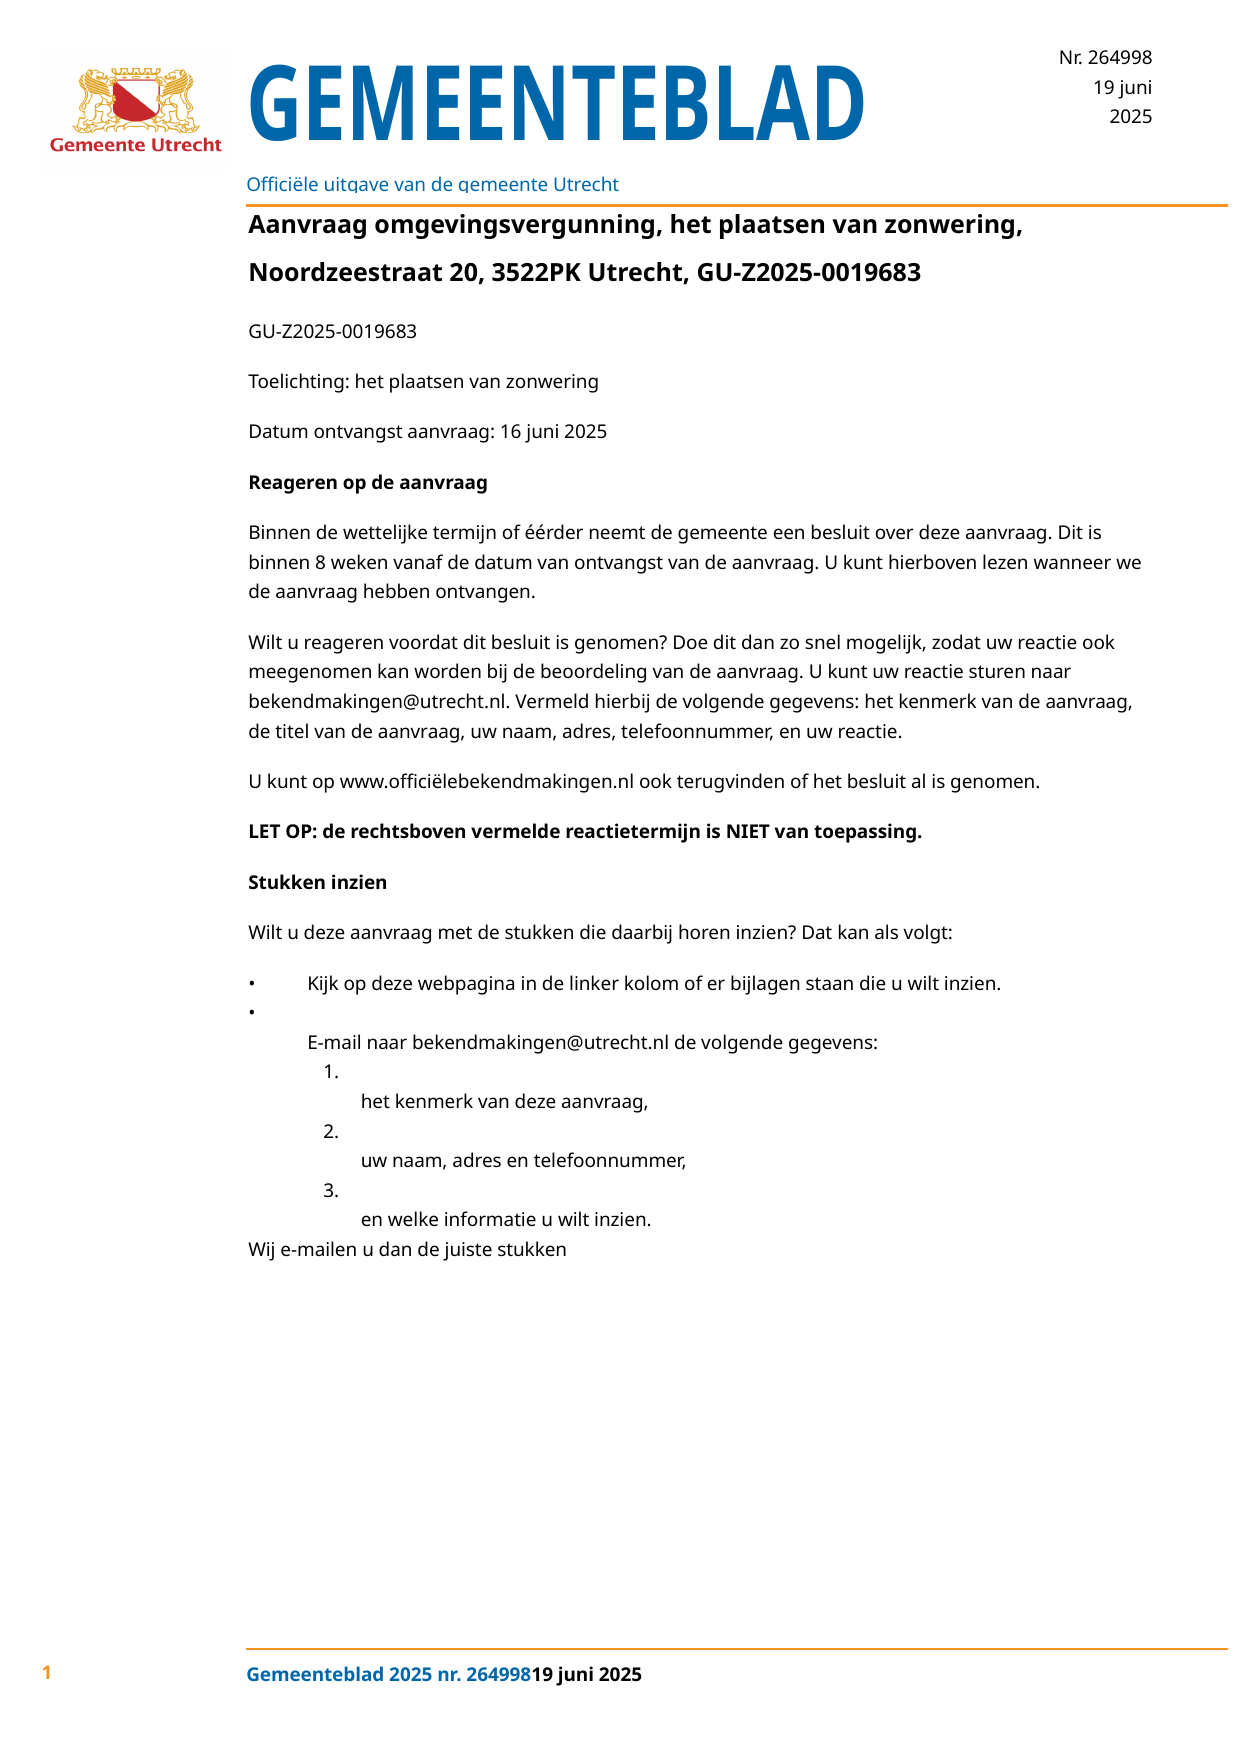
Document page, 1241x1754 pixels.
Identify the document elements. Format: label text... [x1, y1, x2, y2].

text Wij e-mailen u dan de juiste stukken [248, 1236, 1152, 1262]
text Binnen de wettelijke termijn of éérder neemt de gemeente een besluit over deze aanvraag. Dit is binnen 8 weken vanaf de datum van ontvangst van de aanvraag. U kunt hierboven lezen wanneer we de aanvraag hebben ontvangen. [248, 519, 1152, 604]
text Stukken inzien [248, 869, 1152, 895]
text Aanvraag omgevingsvergunning, het plaatsen van zonwering, Noordzeestraat 20, 3522PK Utrecht, GU-Z2025-0019683 [248, 207, 1152, 288]
text Wilt u deze aanvraag met de stukken die daarbij horen inzien? Dat kan als volgt: [248, 919, 1152, 945]
list en welke informatie u wilt inzien. [323, 1207, 1152, 1232]
text Wilt u reageren voordat dit besluit is genomen? Doe dit dan zo snel mogelijk, zodat uw reactie ook meegenomen kan worden bij de beoordeling van de aanvraag. U kunt uw reactie sturen naar bekendmakingen@utrecht.nl. Vermeld hierbij de volgende gegevens: het kenmerk van de aanvraag, de titel van de aanvraag, uw naam, adres, telefoonnummer, en uw reactie. [248, 629, 1152, 744]
list Kijk op deze webpagina in de linker kolom of er bijlagen staan die u wilt inzien. [248, 970, 1152, 996]
text LET OP: de rechtsboven vermelde reactietermijn is NIET van toepassing. [248, 819, 1152, 844]
text Toelichting: het plaatsen van zonwering [248, 368, 1152, 394]
text U kunt op www.officiëlebekendmakingen.nl ook terugvinden of het besluit al is genomen. [248, 768, 1152, 794]
list het kenmerk van deze aanvraag, [323, 1088, 1152, 1114]
picture [41, 47, 231, 172]
list E-mail naar bekendmakingen@utrecht.nl de volgende gegevens: [248, 1029, 1152, 1055]
list uw naam, adres en telefoonnummer, [323, 1147, 1152, 1173]
text Datum ontvangst aanvraag: 16 juni 2025 [248, 419, 1152, 444]
text Reageren op de aanvraag [248, 469, 1152, 495]
text GU-Z2025-0019683 [248, 318, 1152, 344]
